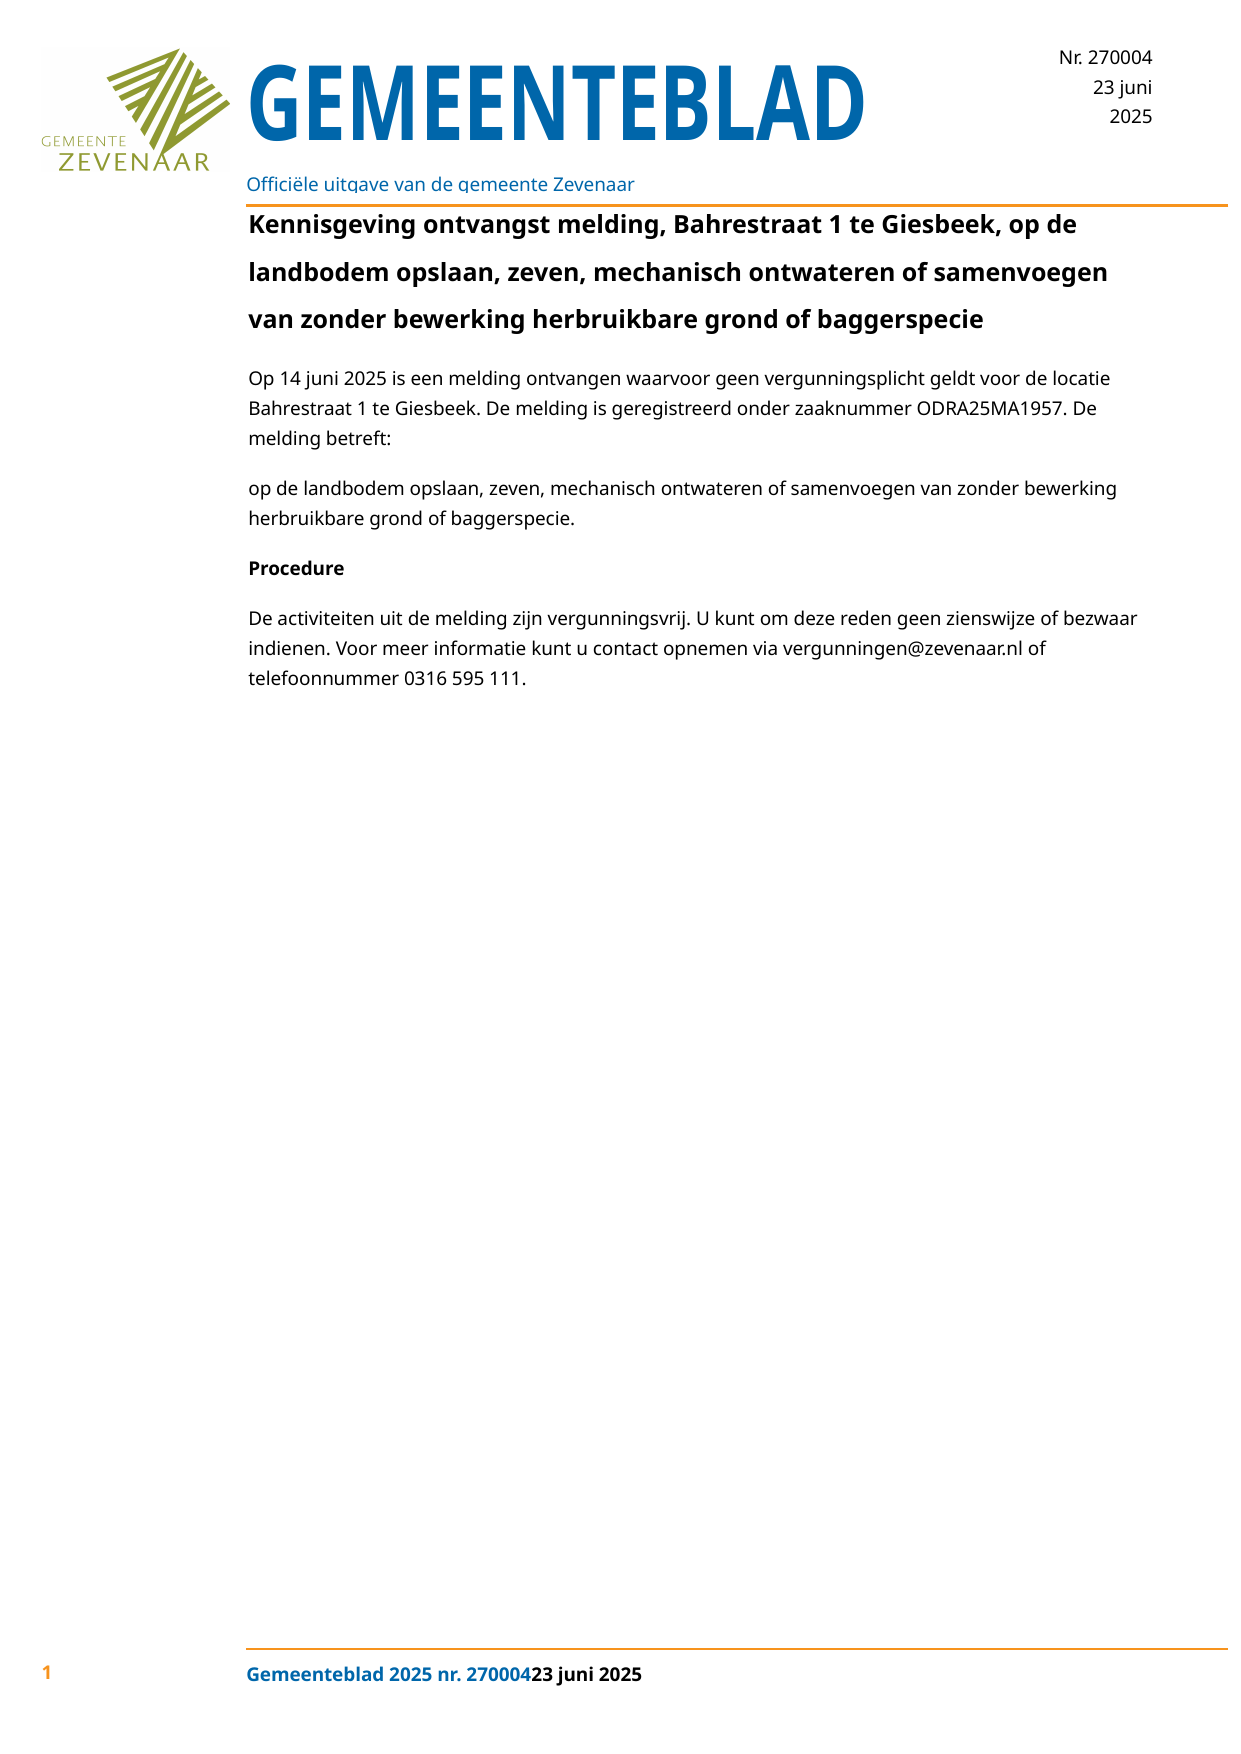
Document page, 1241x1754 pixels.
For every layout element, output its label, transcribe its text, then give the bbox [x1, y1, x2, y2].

text Procedure [248, 555, 1152, 581]
picture [41, 47, 231, 172]
text Op 14 juni 2025 is een melding ontvangen waarvoor geen vergunningsplicht geldt voor de locatie Bahrestraat 1 te Giesbeek. De melding is geregistreerd onder zaaknummer ODRA25MA1957. De melding betreft: [248, 366, 1152, 450]
text Kennisgeving ontvangst melding, Bahrestraat 1 te Giesbeek, op de landbodem opslaan, zeven, mechanisch ontwateren of samenvoegen van zonder bewerking herbruikbare grond of baggerspecie [248, 207, 1152, 336]
text op de landbodem opslaan, zeven, mechanisch ontwateren of samenvoegen van zonder bewerking herbruikbare grond of baggerspecie. [248, 475, 1152, 530]
text De activiteiten uit de melding zijn vergunningsvrij. U kunt om deze reden geen zienswijze of bezwaar indienen. Voor meer informatie kunt u contact opnemen via vergunningen@zevenaar.nl of telefoonnummer 0316 595 111. [248, 606, 1152, 690]
